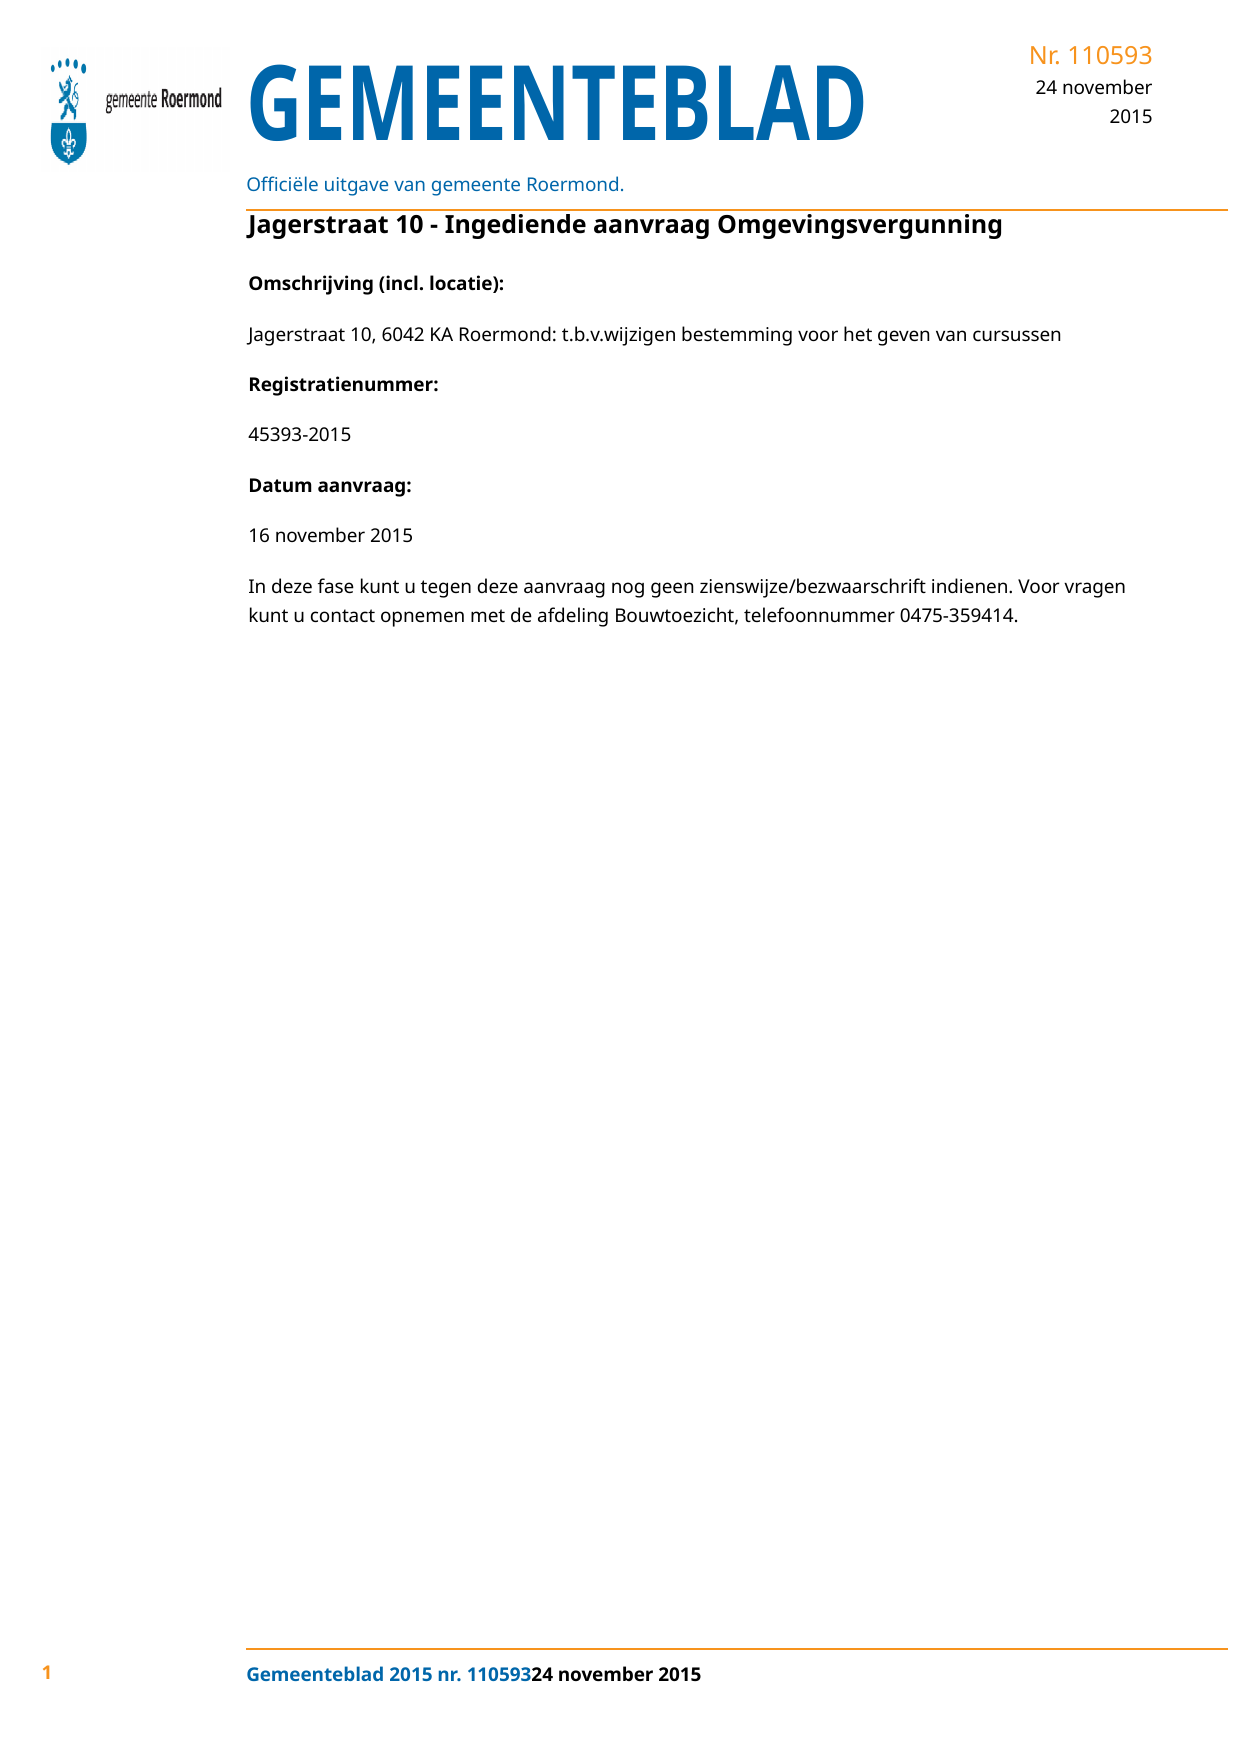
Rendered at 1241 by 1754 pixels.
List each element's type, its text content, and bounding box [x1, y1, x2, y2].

picture [41, 47, 231, 172]
text Jagerstraat 10, 6042 KA Roermond: t.b.v.wijzigen bestemming voor het geven van cursussen [248, 321, 1152, 346]
text 16 november 2015 [248, 522, 1152, 548]
text Omschrijving (incl. locatie): [248, 270, 1152, 296]
text Datum aanvraag: [248, 472, 1152, 498]
text 45393-2015 [248, 422, 1152, 447]
text In deze fase kunt u tegen deze aanvraag nog geen zienswijze/bezwaarschrift indienen. Voor vragen kunt u contact opnemen met de afdeling Bouwtoezicht, telefoonnummer 0475-359414. [248, 573, 1152, 628]
text Registratienummer: [248, 371, 1152, 397]
text Jagerstraat 10 - Ingediende aanvraag Omgevingsvergunning [248, 211, 1152, 241]
